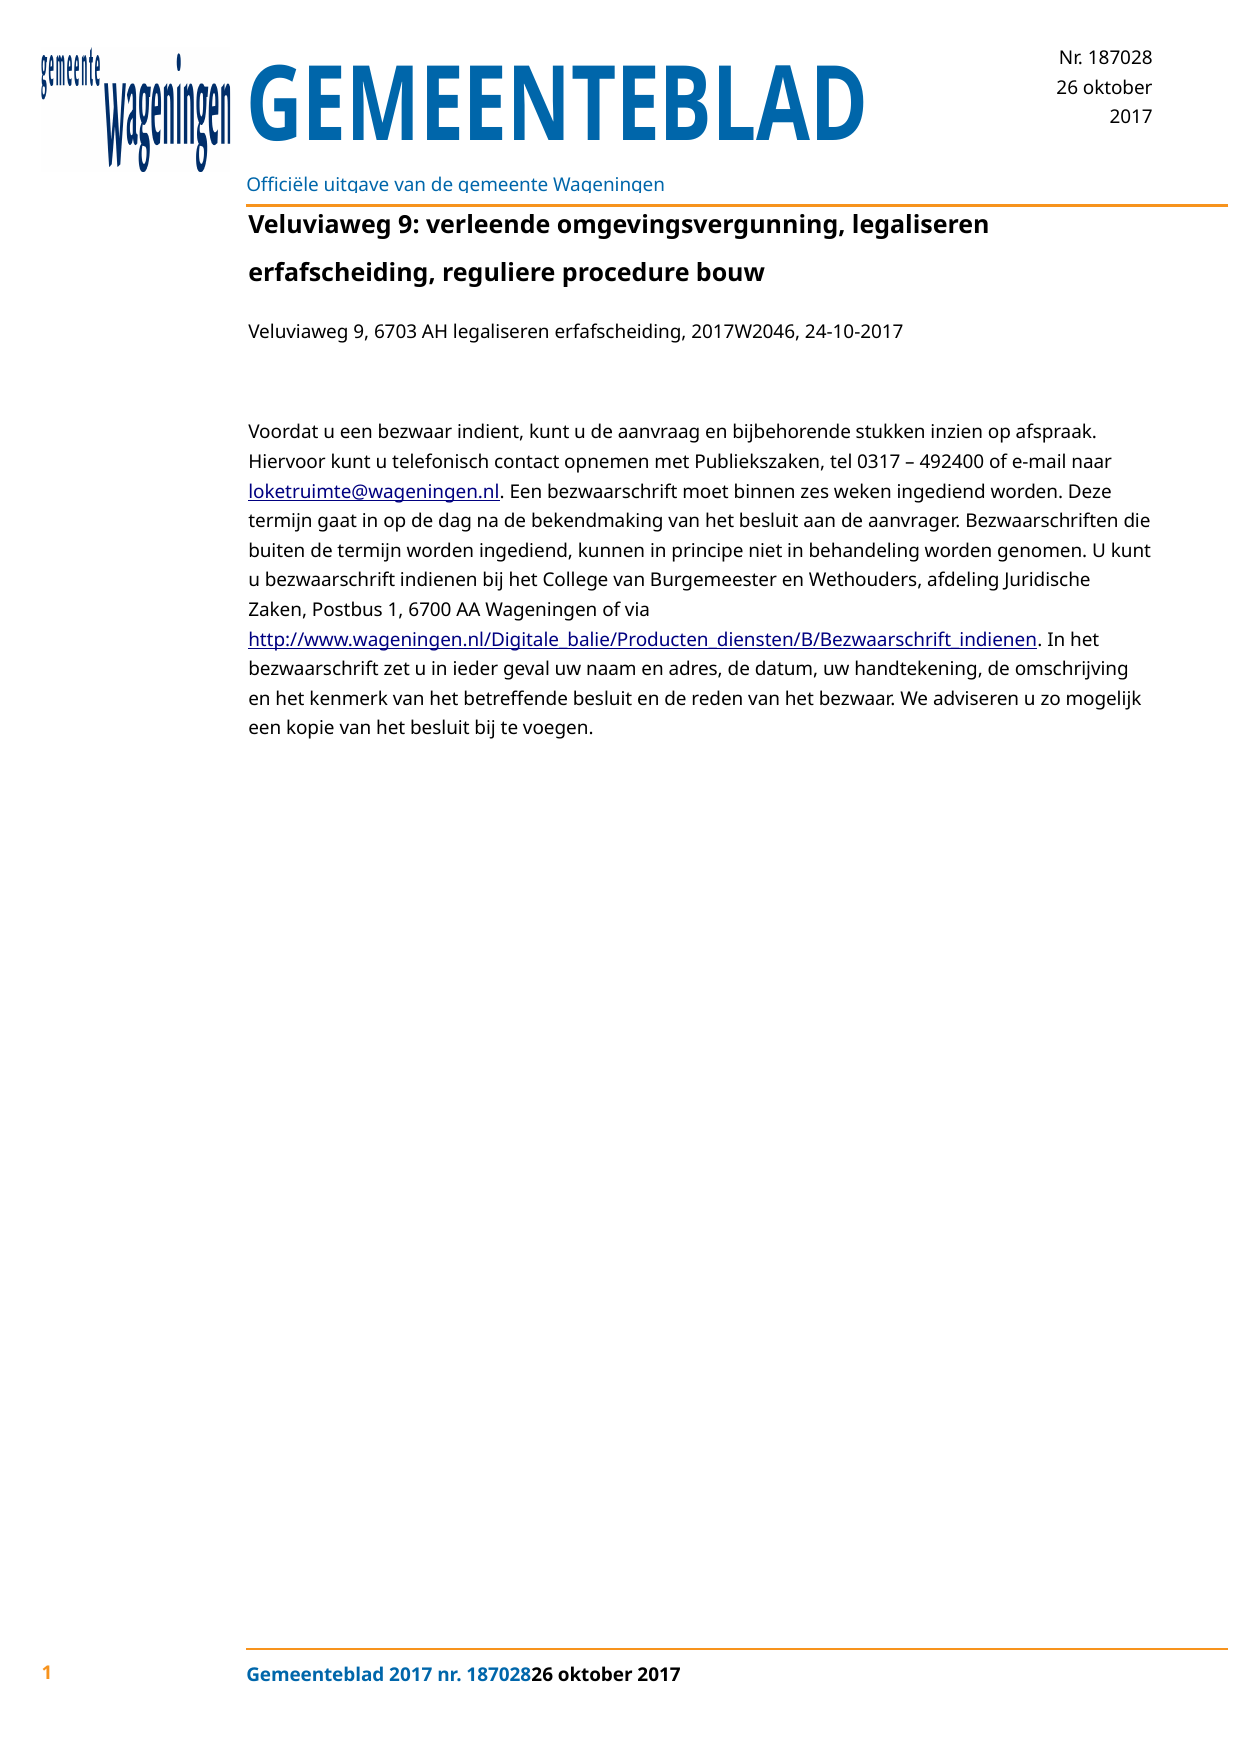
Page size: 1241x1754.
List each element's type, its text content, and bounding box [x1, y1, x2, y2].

text Veluviaweg 9, 6703 AH legaliseren erfafscheiding, 2017W2046, 24-10-2017 [248, 318, 1152, 344]
text Voordat u een bezwaar indient, kunt u de aanvraag en bijbehorende stukken inzien op afspraak. Hiervoor kunt u telefonisch contact opnemen met Publiekszaken, tel 0317 – 492400 of e-mail naar loketruimte@wageningen.nl. Een bezwaarschrift moet binnen zes weken ingediend worden. Deze termijn gaat in op de dag na de bekendmaking van het besluit aan de aanvrager. Bezwaarschriften die buiten de termijn worden ingediend, kunnen in principe niet in behandeling worden genomen. U kunt u bezwaarschrift indienen bij het College van Burgemeester en Wethouders, afdeling Juridische Zaken, Postbus 1, 6700 AA Wageningen of via http://www.wageningen.nl/Digitale_balie/Producten_diensten/B/Bezwaarschrift_indienen. In het bezwaarschrift zet u in ieder geval uw naam en adres, de datum, uw handtekening, de omschrijving en het kenmerk van het betreffende besluit en de reden van het bezwaar. We adviseren u zo mogelijk een kopie van het besluit bij te voegen. [248, 419, 1152, 740]
text Veluviaweg 9: verleende omgevingsvergunning, legaliseren erfafscheiding, reguliere procedure bouw [248, 207, 1152, 288]
picture [41, 47, 231, 172]
